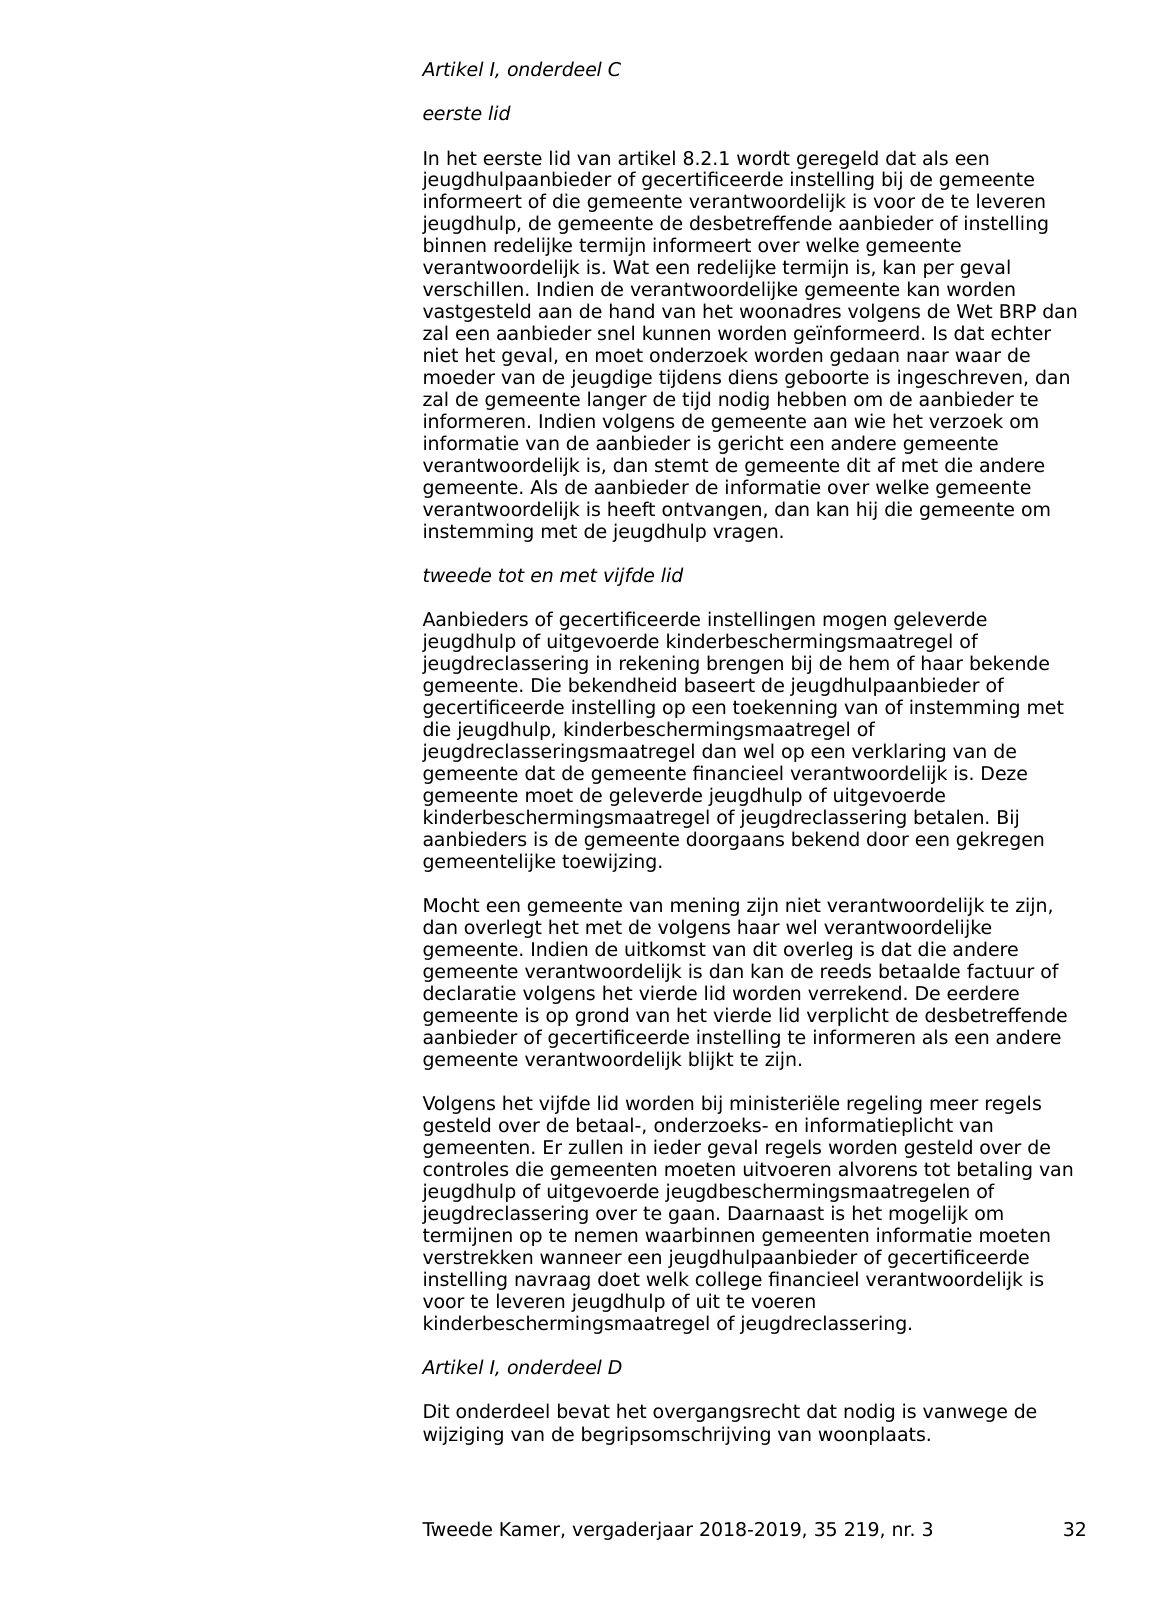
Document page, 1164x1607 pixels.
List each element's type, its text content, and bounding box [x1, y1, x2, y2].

text Mocht een gemeente van mening zijn niet verantwoordelijk te zijn, dan overlegt het met de volgens haar wel verantwoordelijke gemeente. Indien de uitkomst van dit overleg is dat die andere gemeente verantwoordelijk is dan kan de reeds betaalde factuur of declaratie volgens het vierde lid worden verrekend. De eerdere gemeente is op grond van het vierde lid verplicht de desbetreffende aanbieder of gecertificeerde instelling te informeren als een andere gemeente verantwoordelijk blijkt te zijn. [422, 895, 1087, 1071]
subtitle eerste lid [422, 103, 1087, 125]
text In het eerste lid van artikel 8.2.1 wordt geregeld dat als een jeugdhulpaanbieder of gecertificeerde instelling bij de gemeente informeert of die gemeente verantwoordelijk is voor de te leveren jeugdhulp, de gemeente de desbetreffende aanbieder of instelling binnen redelijke termijn informeert over welke gemeente verantwoordelijk is. Wat een redelijke termijn is, kan per geval verschillen. Indien de verantwoordelijke gemeente kan worden vastgesteld aan de hand van het woonadres volgens de Wet BRP dan zal een aanbieder snel kunnen worden geïnformeerd. Is dat echter niet het geval, en moet onderzoek worden gedaan naar waar de moeder van de jeugdige tijdens diens geboorte is ingeschreven, dan zal de gemeente langer de tijd nodig hebben om de aanbieder te informeren. Indien volgens de gemeente aan wie het verzoek om informatie van de aanbieder is gericht een andere gemeente verantwoordelijk is, dan stemt de gemeente dit af met die andere gemeente. Als de aanbieder de informatie over welke gemeente verantwoordelijk is heeft ontvangen, dan kan hij die gemeente om instemming met de jeugdhulp vragen. [422, 147, 1087, 543]
text Volgens het vijfde lid worden bij ministeriële regeling meer regels gesteld over de betaal-, onderzoeks- en informatieplicht van gemeenten. Er zullen in ieder geval regels worden gesteld over de controles die gemeenten moeten uitvoeren alvorens tot betaling van jeugdhulp of uitgevoerde jeugdbeschermingsmaatregelen of jeugdreclassering over te gaan. Daarnaast is het mogelijk om termijnen op te nemen waarbinnen gemeenten informatie moeten verstrekken wanneer een jeugdhulpaanbieder of gecertificeerde instelling navraag doet welk college financieel verantwoordelijk is voor te leveren jeugdhulp of uit te voeren kinderbeschermingsmaatregel of jeugdreclassering. [422, 1093, 1087, 1335]
subtitle Artikel I, onderdeel C [422, 59, 1087, 81]
text Dit onderdeel bevat het overgangsrecht dat nodig is vanwege de wijziging van de begripsomschrijving van woonplaats. [422, 1401, 1087, 1445]
subtitle tweede tot en met vijfde lid [422, 565, 1087, 587]
subtitle Artikel I, onderdeel D [422, 1357, 1087, 1379]
text Aanbieders of gecertificeerde instellingen mogen geleverde jeugdhulp of uitgevoerde kinderbeschermingsmaatregel of jeugdreclassering in rekening brengen bij de hem of haar bekende gemeente. Die bekendheid baseert de jeugdhulpaanbieder of gecertificeerde instelling op een toekenning van of instemming met die jeugdhulp, kinderbeschermingsmaatregel of jeugdreclasseringsmaatregel dan wel op een verklaring van de gemeente dat de gemeente financieel verantwoordelijk is. Deze gemeente moet de geleverde jeugdhulp of uitgevoerde kinderbeschermingsmaatregel of jeugdreclassering betalen. Bij aanbieders is de gemeente doorgaans bekend door een gekregen gemeentelijke toewijzing. [422, 609, 1087, 873]
